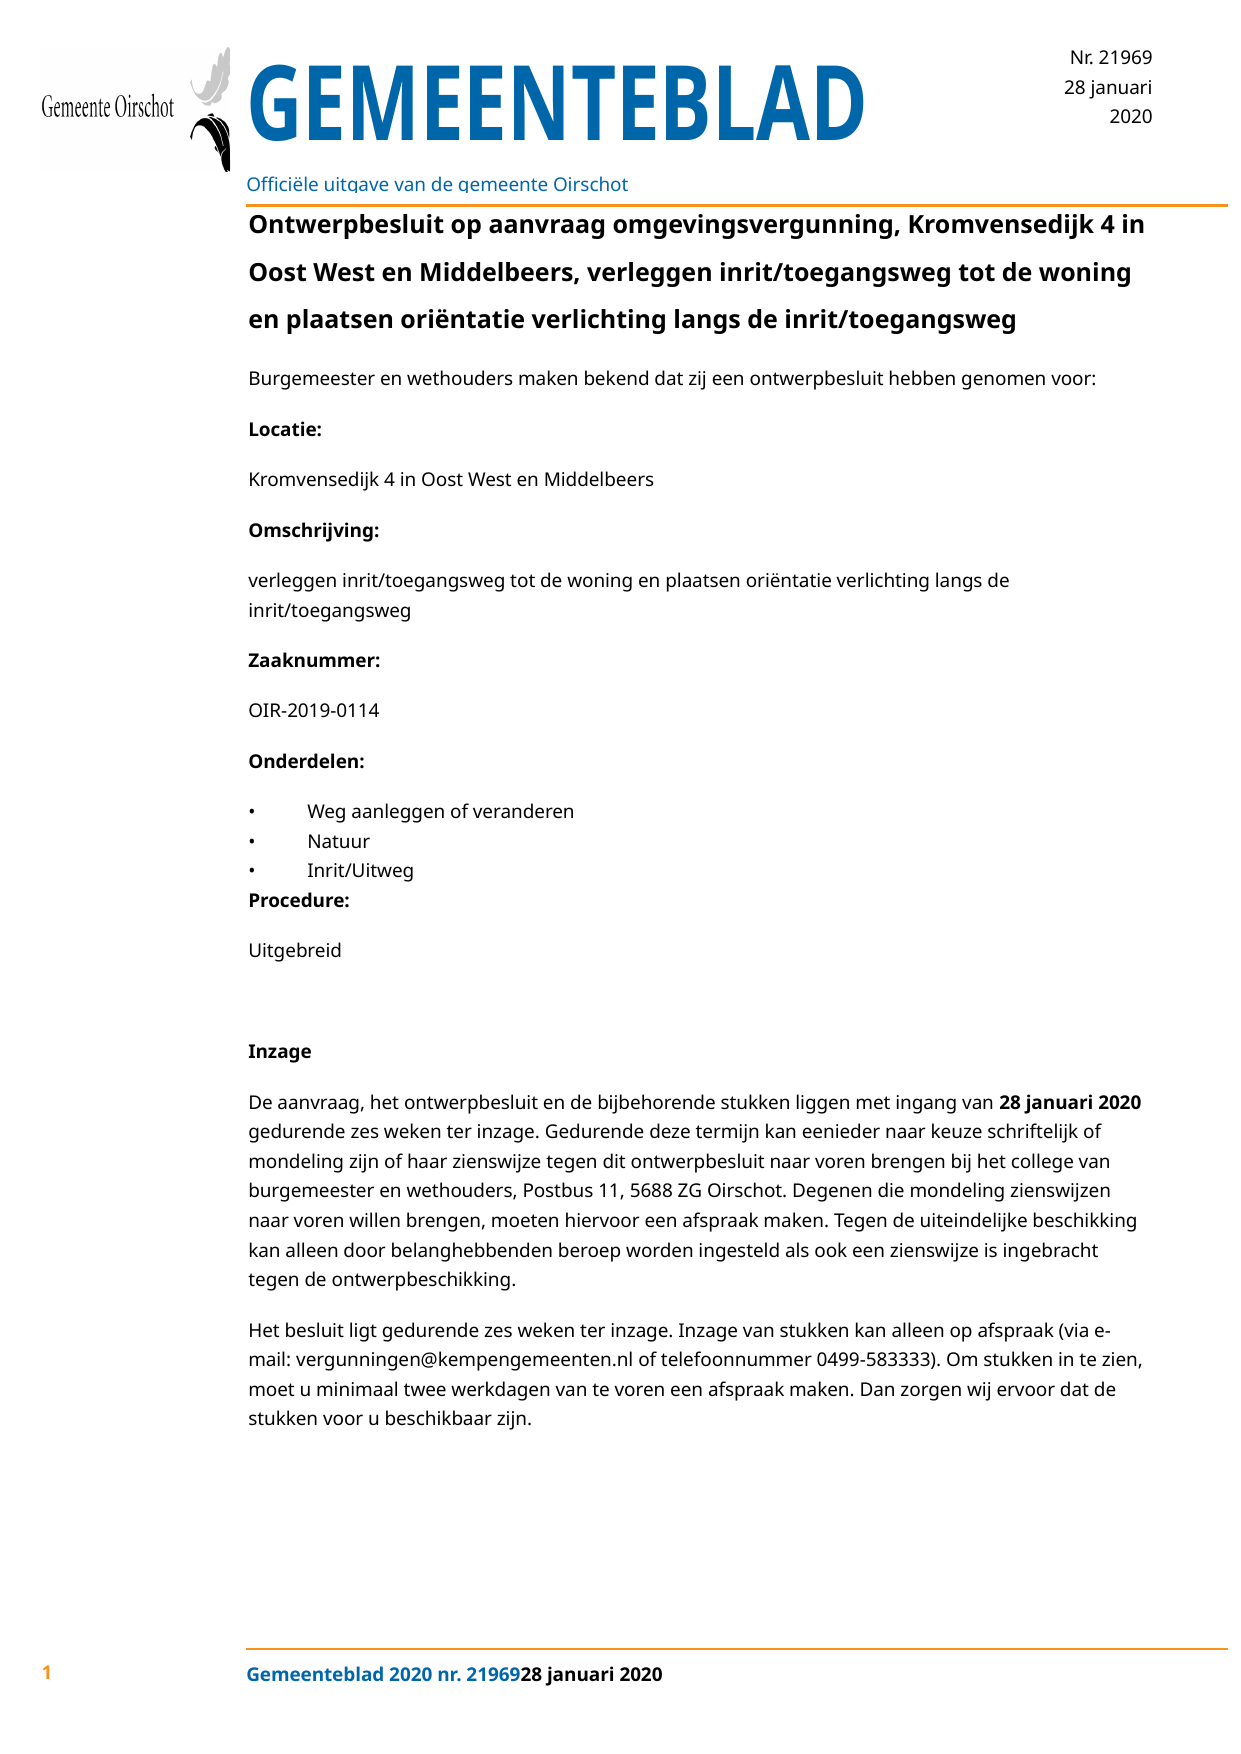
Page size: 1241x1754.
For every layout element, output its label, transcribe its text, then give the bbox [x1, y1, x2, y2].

text De aanvraag, het ontwerpbesluit en de bijbehorende stukken liggen met ingang van 28 januari 2020 gedurende zes weken ter inzage. Gedurende deze termijn kan eenieder naar keuze schriftelijk of mondeling zijn of haar zienswijze tegen dit ontwerpbesluit naar voren brengen bij het college van burgemeester en wethouders, Postbus 11, 5688 ZG Oirschot. Degenen die mondeling zienswijzen naar voren willen brengen, moeten hiervoor een afspraak maken. Tegen de uiteindelijke beschikking kan alleen door belanghebbenden beroep worden ingesteld als ook een zienswijze is ingebracht tegen de ontwerpbeschikking. [248, 1089, 1152, 1292]
text Omschrijving: [248, 517, 1152, 542]
text Kromvensedijk 4 in Oost West en Middelbeers [248, 466, 1152, 492]
text verleggen inrit/toegangsweg tot de woning en plaatsen oriëntatie verlichting langs de inrit/toegangsweg [248, 567, 1152, 622]
text Onderdelen: [248, 748, 1152, 774]
picture [41, 47, 231, 172]
text Inzage [248, 1038, 1152, 1064]
list Weg aanleggen of veranderen [248, 798, 1152, 824]
text Burgemeester en wethouders maken bekend dat zij een ontwerpbesluit hebben genomen voor: [248, 366, 1152, 391]
text OIR-2019-0114 [248, 698, 1152, 723]
list Natuur [248, 828, 1152, 854]
text Uitgebreid [248, 938, 1152, 963]
text Zaaknummer: [248, 647, 1152, 673]
text Locatie: [248, 416, 1152, 442]
text Procedure: [248, 887, 1152, 913]
text Het besluit ligt gedurende zes weken ter inzage. Inzage van stukken kan alleen op afspraak (via e-mail: vergunningen@kempengemeenten.nl of telefoonnummer 0499-583333). Om stukken in te zien, moet u minimaal twee werkdagen van te voren een afspraak maken. Dan zorgen wij ervoor dat de stukken voor u beschikbaar zijn. [248, 1317, 1152, 1431]
text Ontwerpbesluit op aanvraag omgevingsvergunning, Kromvensedijk 4 in Oost West en Middelbeers, verleggen inrit/toegangsweg tot de woning en plaatsen oriëntatie verlichting langs de inrit/toegangsweg [248, 207, 1152, 336]
list Inrit/Uitweg [248, 858, 1152, 883]
